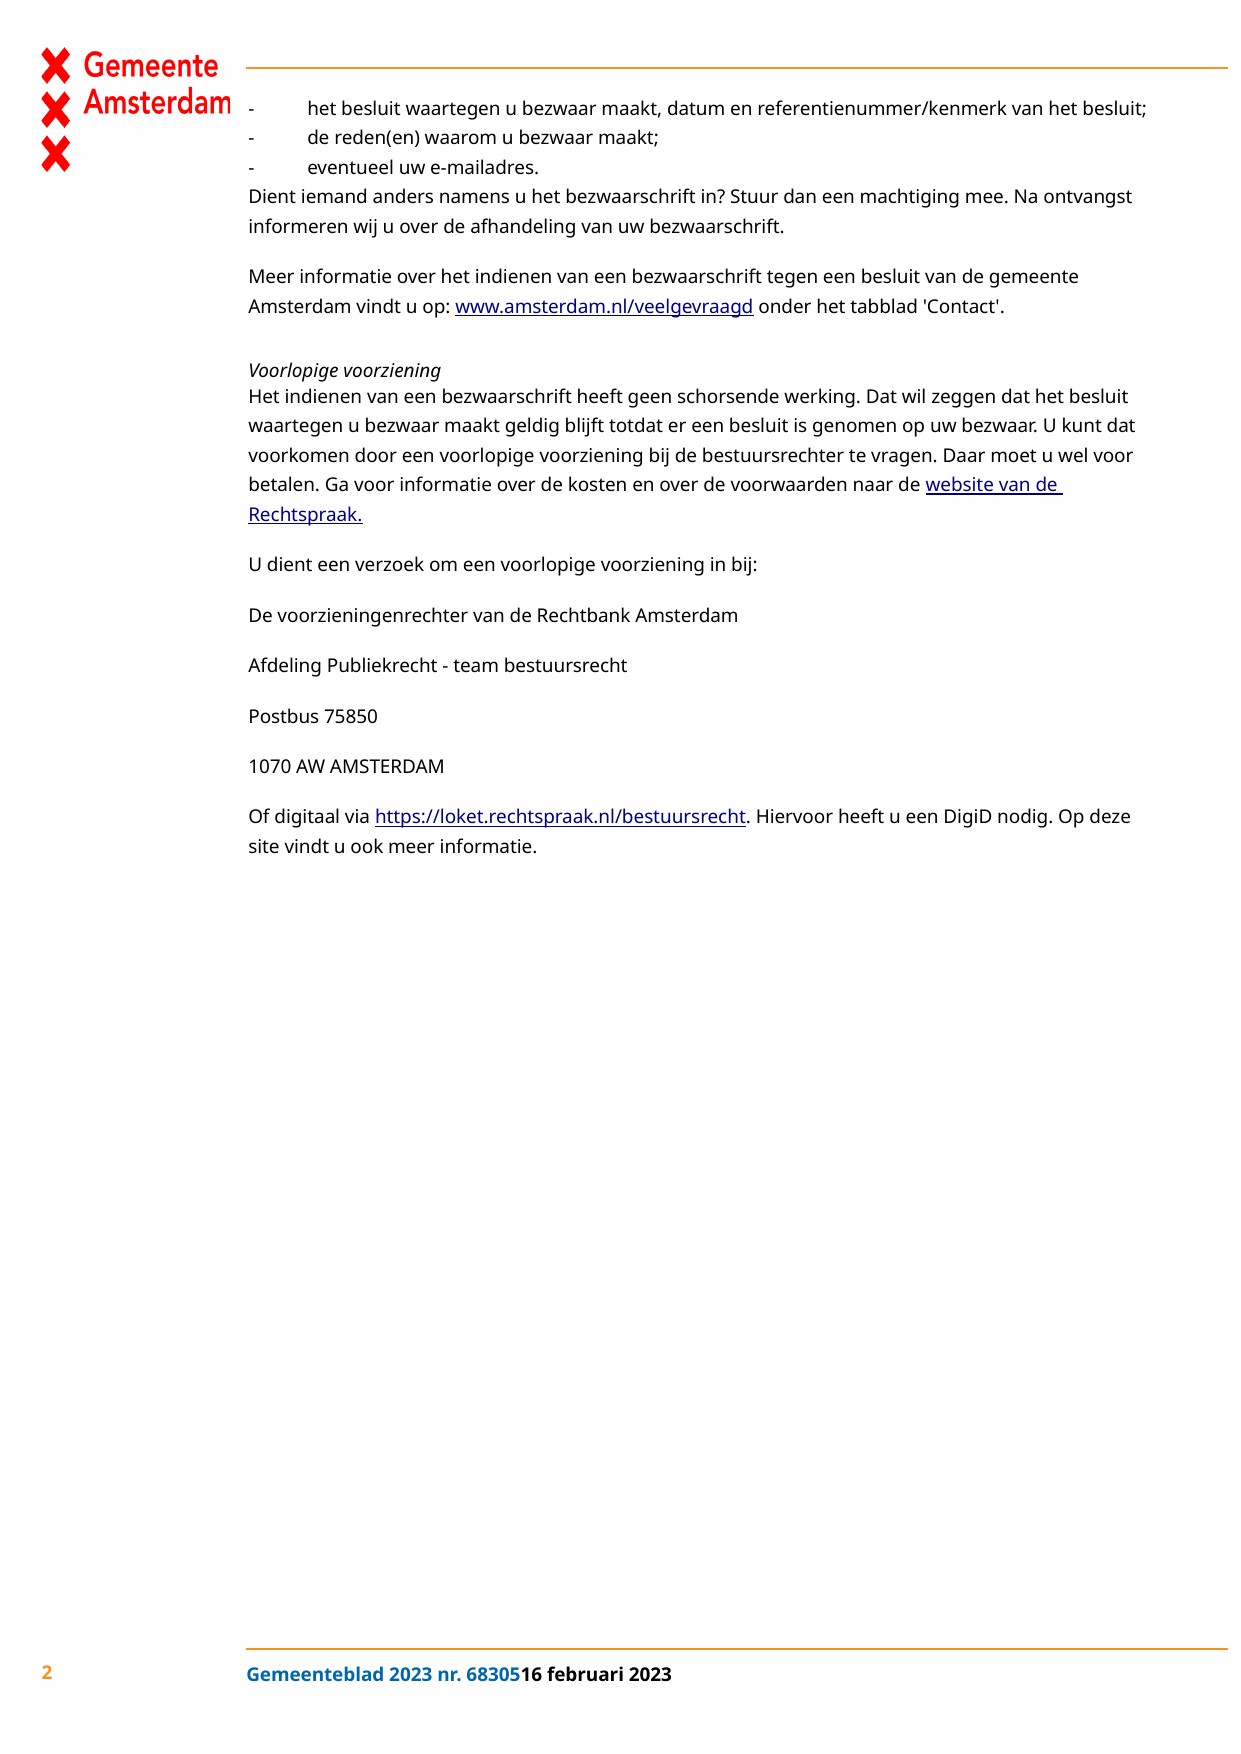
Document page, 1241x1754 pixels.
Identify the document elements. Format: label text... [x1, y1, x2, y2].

text Dient iemand anders namens u het bezwaarschrift in? Stuur dan een machtiging mee. Na ontvangst informeren wij u over de afhandeling van uw bezwaarschrift. [248, 183, 1152, 239]
text Het indienen van een bezwaarschrift heeft geen schorsende werking. Dat wil zeggen dat het besluit waartegen u bezwaar maakt geldig blijft totdat er een besluit is genomen op uw bezwaar. U kunt dat voorkomen door een voorlopige voorziening bij de bestuursrechter te vragen. Daar moet u wel voor betalen. Ga voor informatie over de kosten en over de voorwaarden naar de website van de Rechtspraak. [248, 383, 1152, 527]
text Of digitaal via https://loket.rechtspraak.nl/bestuursrecht. Hiervoor heeft u een DigiD nodig. Op deze site vindt u ook meer informatie. [248, 804, 1152, 859]
text Meer informatie over het indienen van een bezwaarschrift tegen een besluit van de gemeente Amsterdam vindt u op: www.amsterdam.nl/veelgevraagd onder het tabblad 'Contact'. [248, 263, 1152, 319]
text Postbus 75850 [248, 703, 1152, 728]
text Afdeling Publiekrecht - team bestuursrecht [248, 652, 1152, 678]
picture [41, 47, 231, 172]
list het besluit waartegen u bezwaar maakt, datum en referentienummer/kenmerk van het besluit; [248, 95, 1152, 121]
text Voorlopige voorziening [248, 357, 1152, 383]
text U dient een verzoek om een voorlopige voorziening in bij: [248, 552, 1152, 577]
list de reden(en) waarom u bezwaar maakt; [248, 124, 1152, 150]
text 1070 AW AMSTERDAM [248, 753, 1152, 779]
text De voorzieningenrechter van de Rechtbank Amsterdam [248, 602, 1152, 628]
list eventueel uw e-mailadres. [248, 154, 1152, 180]
